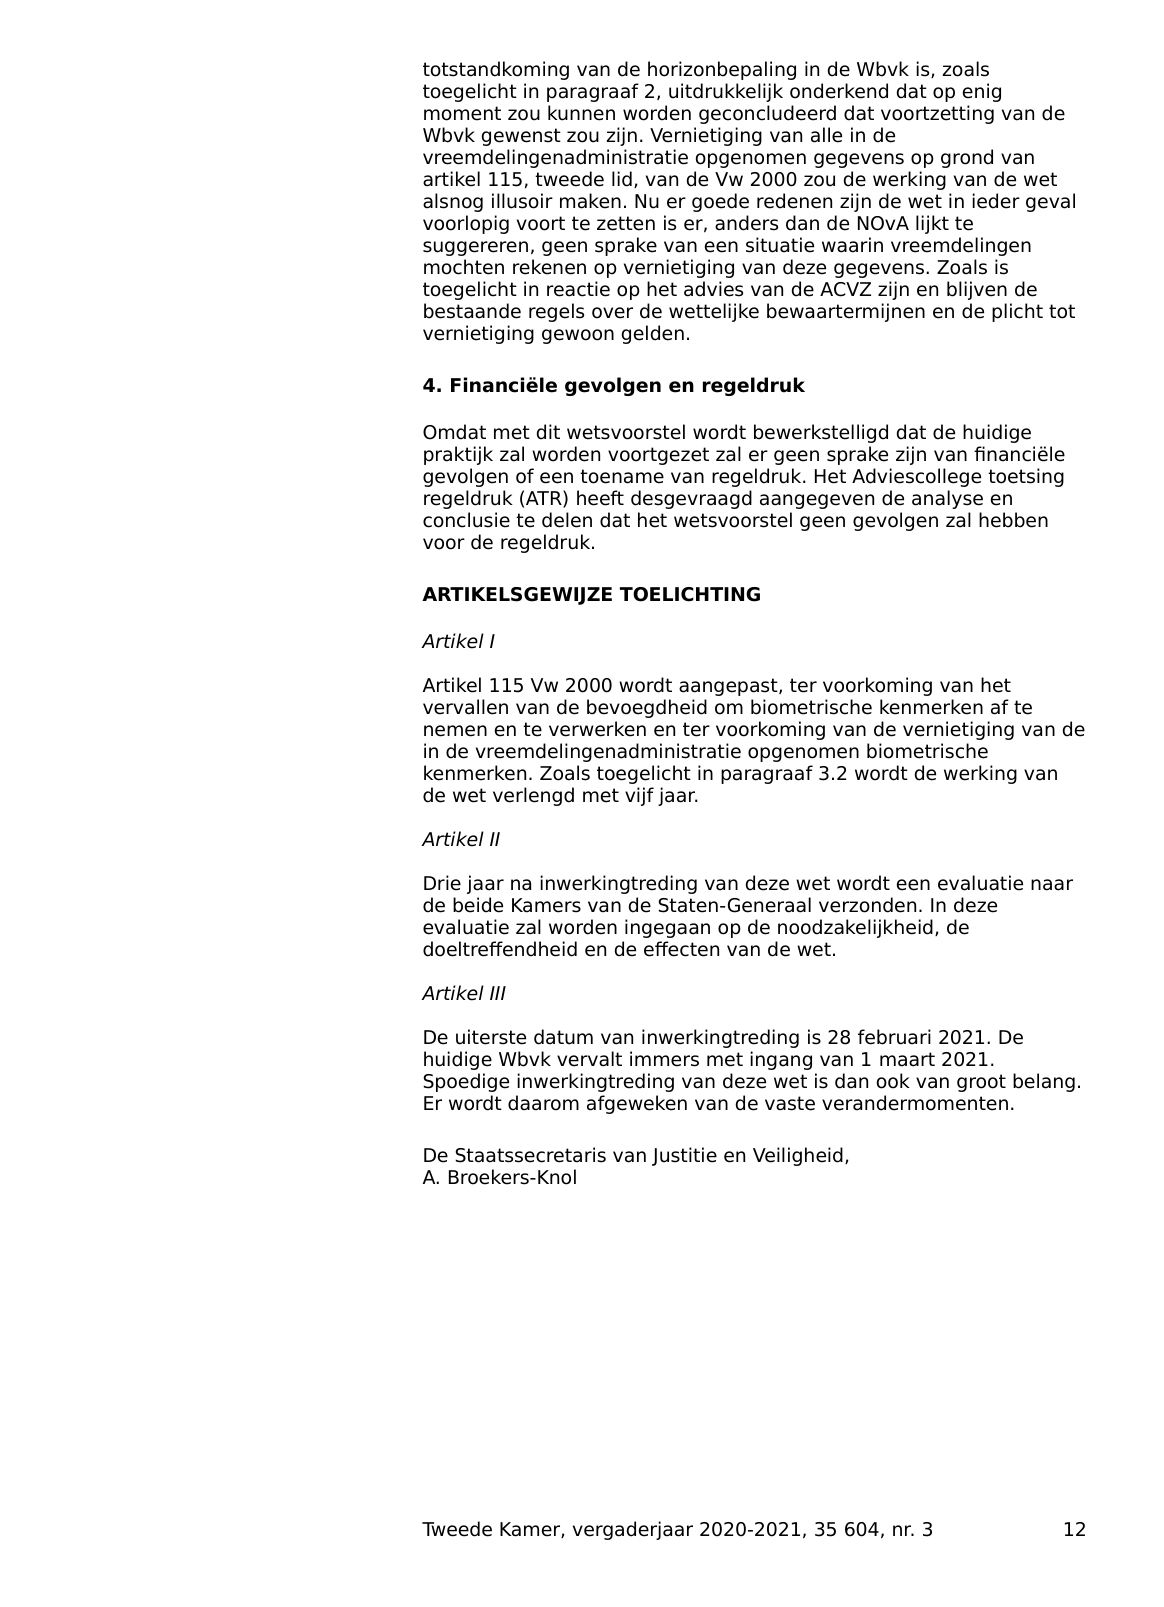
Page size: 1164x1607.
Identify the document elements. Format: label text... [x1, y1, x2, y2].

text De Staatssecretaris van Justitie en Veiligheid, A. Broekers-Knol [422, 1145, 1087, 1189]
text Drie jaar na inwerkingtreding van deze wet wordt een evaluatie naar de beide Kamers van de Staten-Generaal verzonden. In deze evaluatie zal worden ingegaan op de noodzakelijkheid, de doeltreffendheid en de effecten van de wet. [422, 873, 1087, 961]
text Omdat met dit wetsvoorstel wordt bewerkstelligd dat de huidige praktijk zal worden voortgezet zal er geen sprake zijn van financiële gevolgen of een toename van regeldruk. Het Adviescollege toetsing regeldruk (ATR) heeft desgevraagd aangegeven de analyse en conclusie te delen dat het wetsvoorstel geen gevolgen zal hebben voor de regeldruk. [422, 422, 1087, 554]
subtitle ARTIKELSGEWIJZE TOELICHTING [422, 584, 1087, 606]
subtitle 4. Financiële gevolgen en regeldruk [422, 375, 1087, 397]
subtitle Artikel III [422, 983, 1087, 1005]
text De uiterste datum van inwerkingtreding is 28 februari 2021. De huidige Wbvk vervalt immers met ingang van 1 maart 2021. Spoedige inwerkingtreding van deze wet is dan ook van groot belang. Er wordt daarom afgeweken van de vaste verandermomenten. [422, 1027, 1087, 1115]
subtitle Artikel II [422, 829, 1087, 851]
text totstandkoming van de horizonbepaling in de Wbvk is, zoals toegelicht in paragraaf 2, uitdrukkelijk onderkend dat op enig moment zou kunnen worden geconcludeerd dat voortzetting van de Wbvk gewenst zou zijn. Vernietiging van alle in de vreemdelingenadministratie opgenomen gegevens op grond van artikel 115, tweede lid, van de Vw 2000 zou de werking van de wet alsnog illusoir maken. Nu er goede redenen zijn de wet in ieder geval voorlopig voort te zetten is er, anders dan de NOvA lijkt te suggereren, geen sprake van een situatie waarin vreemdelingen mochten rekenen op vernietiging van deze gegevens. Zoals is toegelicht in reactie op het advies van de ACVZ zijn en blijven de bestaande regels over de wettelijke bewaartermijnen en de plicht tot vernietiging gewoon gelden. [422, 59, 1087, 345]
subtitle Artikel I [422, 631, 1087, 653]
text Artikel 115 Vw 2000 wordt aangepast, ter voorkoming van het vervallen van de bevoegdheid om biometrische kenmerken af te nemen en te verwerken en ter voorkoming van de vernietiging van de in de vreemdelingenadministratie opgenomen biometrische kenmerken. Zoals toegelicht in paragraaf 3.2 wordt de werking van de wet verlengd met vijf jaar. [422, 675, 1087, 807]
